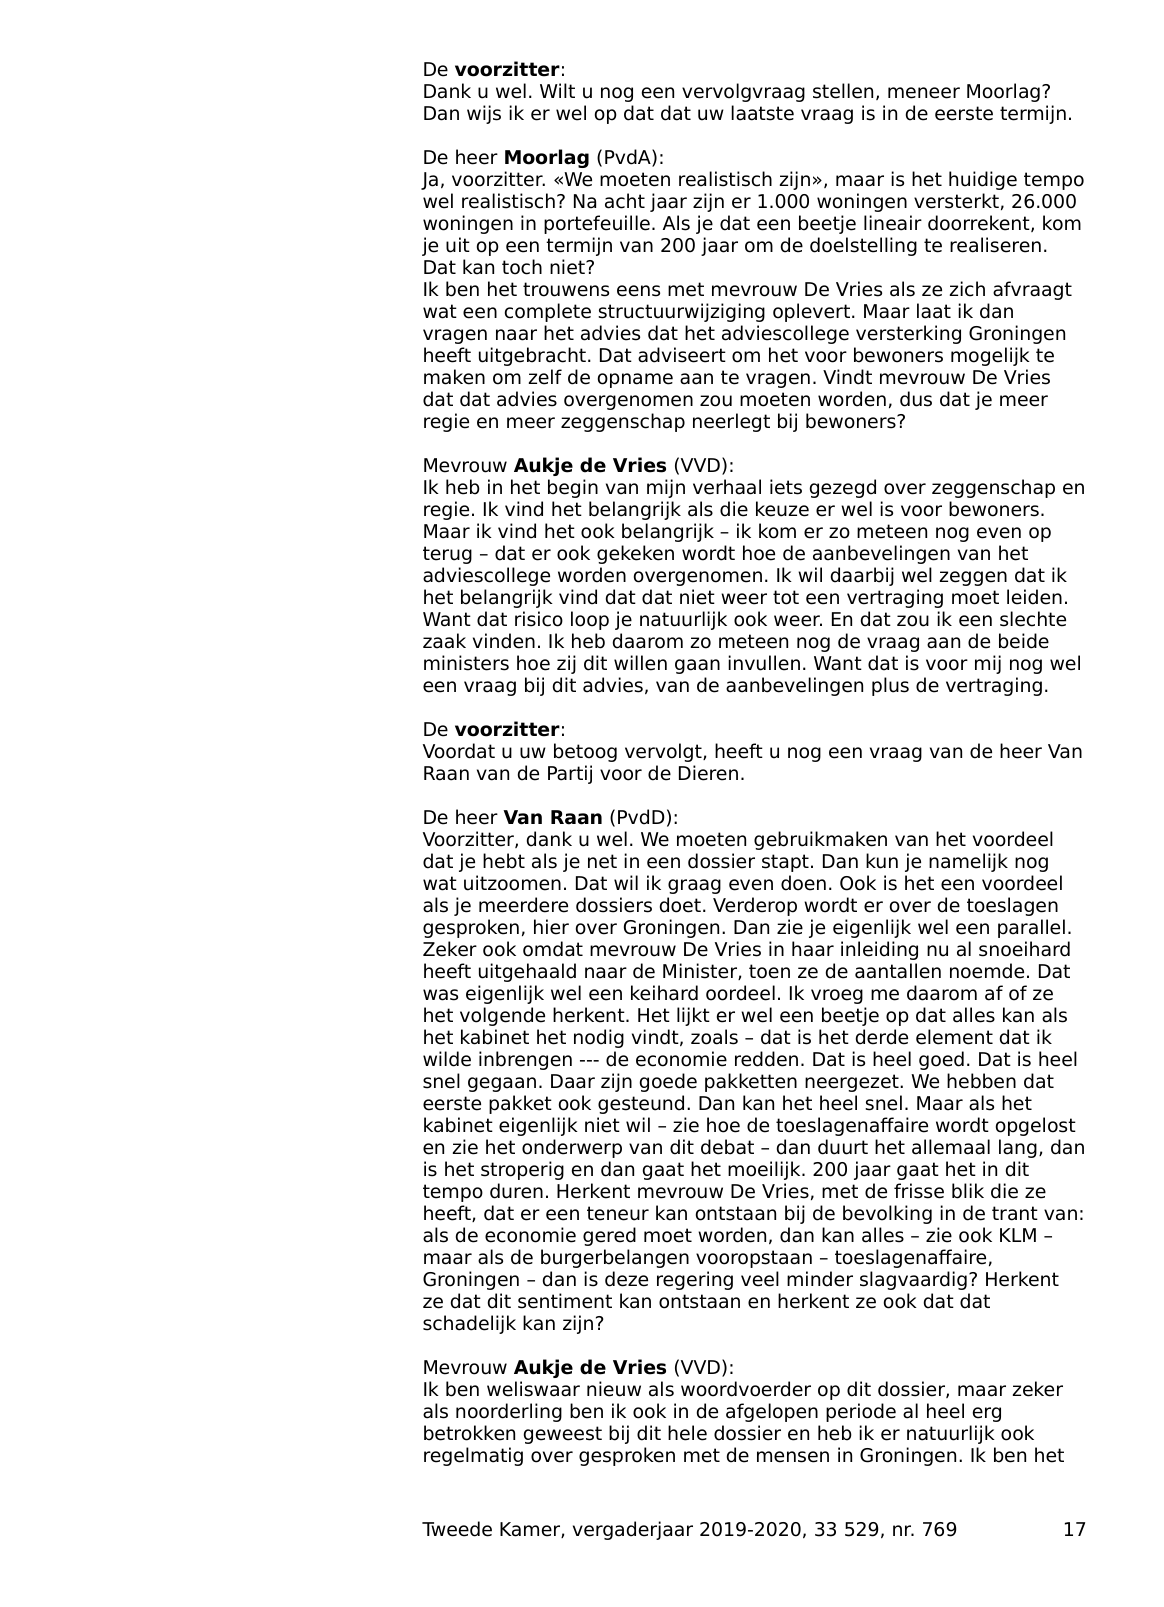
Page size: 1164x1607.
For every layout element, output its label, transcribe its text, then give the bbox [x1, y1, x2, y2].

text Mevrouw Aukje de Vries (VVD): [422, 1357, 1087, 1379]
text Ik ben weliswaar nieuw als woordvoerder op dit dossier, maar zeker als noorderling ben ik ook in de afgelopen periode al heel erg betrokken geweest bij dit hele dossier en heb ik er natuurlijk ook regelmatig over gesproken met de mensen in Groningen. Ik ben het [422, 1379, 1087, 1467]
text De voorzitter: [422, 59, 1087, 81]
text Mevrouw Aukje de Vries (VVD): [422, 455, 1087, 477]
text De heer Van Raan (PvdD): [422, 807, 1087, 829]
text Ik heb in het begin van mijn verhaal iets gezegd over zeggenschap en regie. Ik vind het belangrijk als die keuze er wel is voor bewoners. Maar ik vind het ook belangrijk – ik kom er zo meteen nog even op terug – dat er ook gekeken wordt hoe de aanbevelingen van het adviescollege worden overgenomen. Ik wil daarbij wel zeggen dat ik het belangrijk vind dat dat niet weer tot een vertraging moet leiden. Want dat risico loop je natuurlijk ook weer. En dat zou ik een slechte zaak vinden. Ik heb daarom zo meteen nog de vraag aan de beide ministers hoe zij dit willen gaan invullen. Want dat is voor mij nog wel een vraag bij dit advies, van de aanbevelingen plus de vertraging. [422, 477, 1087, 697]
text Ik ben het trouwens eens met mevrouw De Vries als ze zich afvraagt wat een complete structuurwijziging oplevert. Maar laat ik dan vragen naar het advies dat het adviescollege versterking Groningen heeft uitgebracht. Dat adviseert om het voor bewoners mogelijk te maken om zelf de opname aan te vragen. Vindt mevrouw De Vries dat dat advies overgenomen zou moeten worden, dus dat je meer regie en meer zeggenschap neerlegt bij bewoners? [422, 279, 1087, 433]
text De heer Moorlag (PvdA): [422, 147, 1087, 169]
text Dank u wel. Wilt u nog een vervolgvraag stellen, meneer Moorlag? Dan wijs ik er wel op dat dat uw laatste vraag is in de eerste termijn. [422, 81, 1087, 125]
text Voordat u uw betoog vervolgt, heeft u nog een vraag van de heer Van Raan van de Partij voor de Dieren. [422, 741, 1087, 785]
text De voorzitter: [422, 719, 1087, 741]
text Ja, voorzitter. «We moeten realistisch zijn», maar is het huidige tempo wel realistisch? Na acht jaar zijn er 1.000 woningen versterkt, 26.000 woningen in portefeuille. Als je dat een beetje lineair doorrekent, kom je uit op een termijn van 200 jaar om de doelstelling te realiseren. Dat kan toch niet? [422, 169, 1087, 279]
text Voorzitter, dank u wel. We moeten gebruikmaken van het voordeel dat je hebt als je net in een dossier stapt. Dan kun je namelijk nog wat uitzoomen. Dat wil ik graag even doen. Ook is het een voordeel als je meerdere dossiers doet. Verderop wordt er over de toeslagen gesproken, hier over Groningen. Dan zie je eigenlijk wel een parallel. Zeker ook omdat mevrouw De Vries in haar inleiding nu al snoeihard heeft uitgehaald naar de Minister, toen ze de aantallen noemde. Dat was eigenlijk wel een keihard oordeel. Ik vroeg me daarom af of ze het volgende herkent. Het lijkt er wel een beetje op dat alles kan als het kabinet het nodig vindt, zoals – dat is het derde element dat ik wilde inbrengen --- de economie redden. Dat is heel goed. Dat is heel snel gegaan. Daar zijn goede pakketten neergezet. We hebben dat eerste pakket ook gesteund. Dan kan het heel snel. Maar als het kabinet eigenlijk niet wil – zie hoe de toeslagenaffaire wordt opgelost en zie het onderwerp van dit debat – dan duurt het allemaal lang, dan is het stroperig en dan gaat het moeilijk. 200 jaar gaat het in dit tempo duren. Herkent mevrouw De Vries, met de frisse blik die ze heeft, dat er een teneur kan ontstaan bij de bevolking in de trant van: als de economie gered moet worden, dan kan alles – zie ook KLM – maar als de burgerbelangen vooropstaan – toeslagenaffaire, Groningen – dan is deze regering veel minder slagvaardig? Herkent ze dat dit sentiment kan ontstaan en herkent ze ook dat dat schadelijk kan zijn? [422, 829, 1087, 1335]
